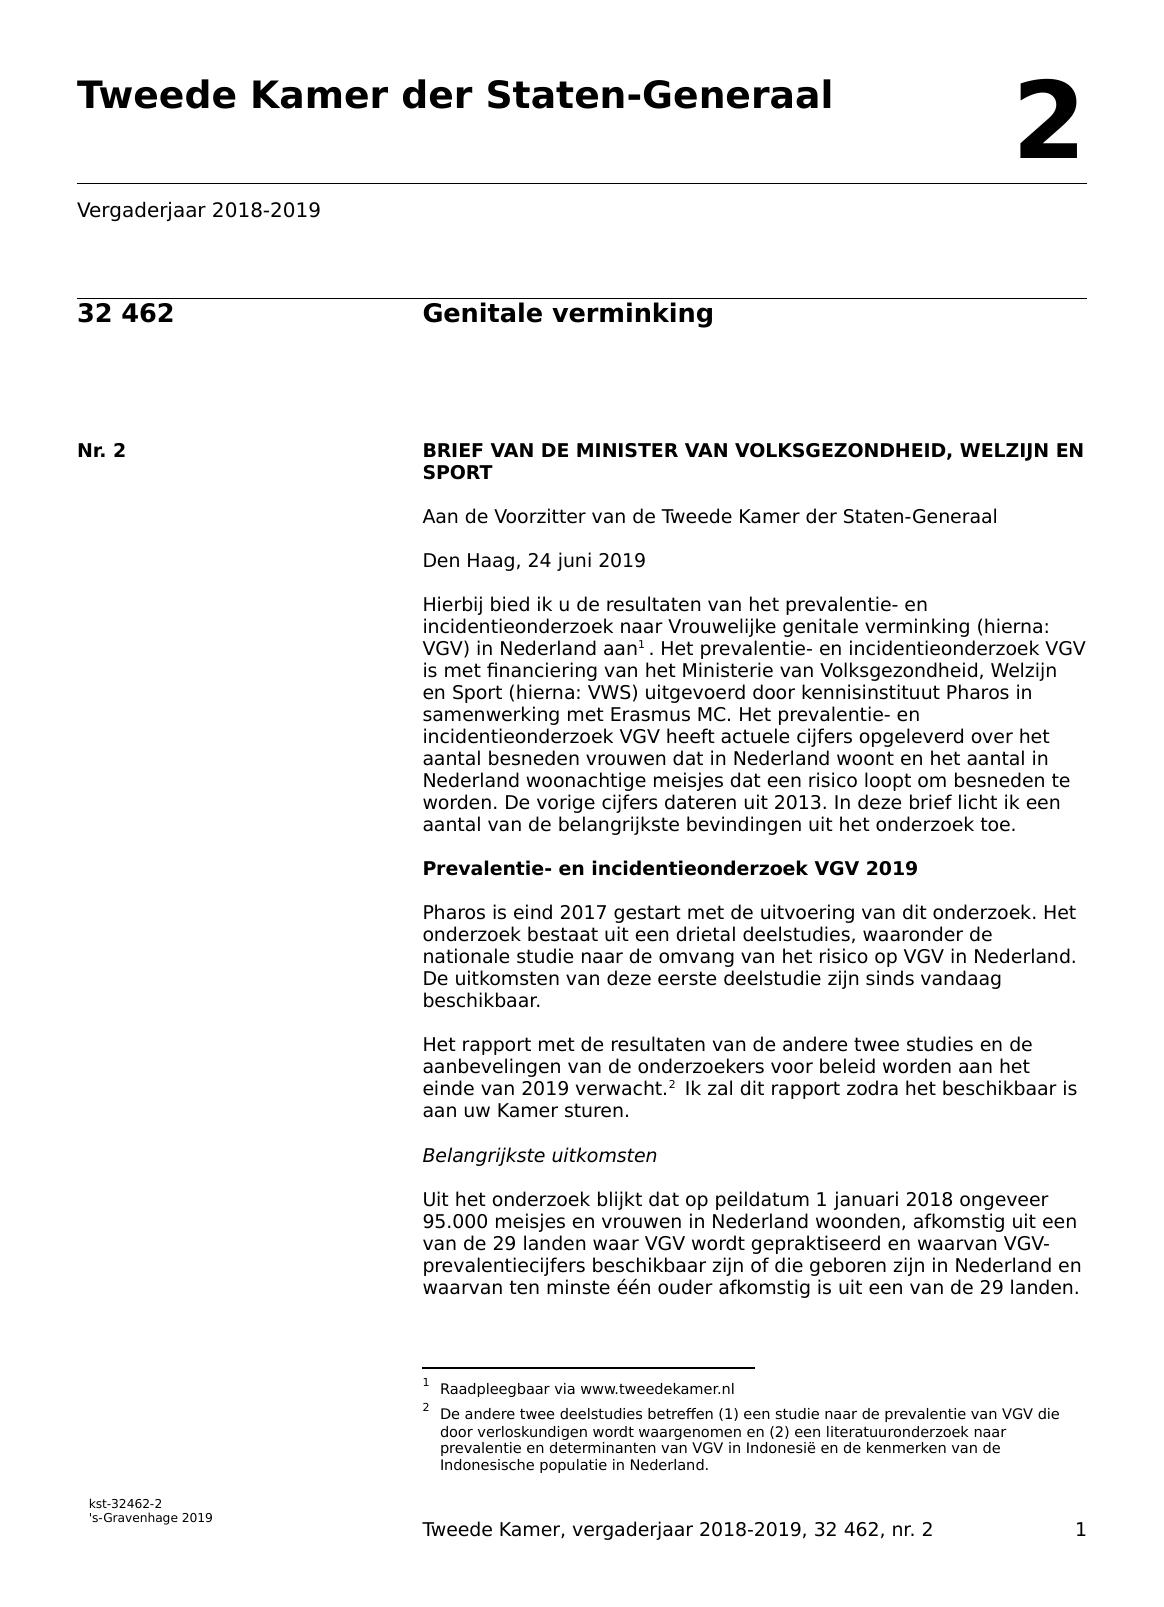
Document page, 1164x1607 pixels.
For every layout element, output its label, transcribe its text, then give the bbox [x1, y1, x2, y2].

table_header Tweede Kamer der Staten-Generaal [77, 59, 886, 183]
text De andere twee deelstudies betreffen (1) een studie naar de prevalentie van VGV die door verloskundigen wordt waargenomen en (2) een literatuuronderzoek naar prevalentie en determinanten van VGV in Indonesië en de kenmerken van de Indonesische populatie in Nederland. [422, 1402, 1087, 1474]
table_header 2 [886, 59, 1087, 183]
text Raadpleegbaar via www.tweedekamer.nl [422, 1377, 1087, 1399]
subtitle 32 462 Genitale verminking [77, 299, 1087, 329]
text Pharos is eind 2017 gestart met de uitvoering van dit onderzoek. Het onderzoek bestaat uit een drietal deelstudies, waaronder de nationale studie naar de omvang van het risico op VGV in Nederland. De uitkomsten van deze eerste deelstudie zijn sinds vandaag beschikbaar. [422, 902, 1087, 1012]
text Hierbij bied ik u de resultaten van het prevalentie- en incidentieonderzoek naar Vrouwelijke genitale verminking (hierna: VGV) in Nederland aan. Het prevalentie- en incidentieonderzoek VGV is met financiering van het Ministerie van Volksgezondheid, Welzijn en Sport (hierna: VWS) uitgevoerd door kennisinstituut Pharos in samenwerking met Erasmus MC. Het prevalentie- en incidentieonderzoek VGV heeft actuele cijfers opgeleverd over het aantal besneden vrouwen dat in Nederland woont en het aantal in Nederland woonachtige meisjes dat een risico loopt om besneden te worden. De vorige cijfers dateren uit 2013. In deze brief licht ik een aantal van de belangrijkste bevindingen uit het onderzoek toe. [422, 594, 1087, 836]
text kst-32462-2 [88, 1497, 323, 1511]
text Het rapport met de resultaten van de andere twee studies en de aanbevelingen van de onderzoekers voor beleid worden aan het einde van 2019 verwacht. Ik zal dit rapport zodra het beschikbaar is aan uw Kamer sturen. [422, 1034, 1087, 1122]
subtitle Nr. 2 BRIEF VAN DE MINISTER VAN VOLKSGEZONDHEID, WELZIJN EN SPORT [77, 440, 1087, 484]
text Uit het onderzoek blijkt dat op peildatum 1 januari 2018 ongeveer 95.000 meisjes en vrouwen in Nederland woonden, afkomstig uit een van de 29 landen waar VGV wordt gepraktiseerd en waarvan VGV-prevalentiecijfers beschikbaar zijn of die geboren zijn in Nederland en waarvan ten minste één ouder afkomstig is uit een van de 29 landen. [422, 1189, 1087, 1298]
table_cell Vergaderjaar 2018-2019 [77, 184, 1087, 298]
text Den Haag, 24 juni 2019 [422, 550, 1087, 572]
text 's-Gravenhage 2019 [88, 1511, 323, 1525]
subtitle Belangrijkste uitkomsten [422, 1144, 1087, 1166]
text Aan de Voorzitter van de Tweede Kamer der Staten-Generaal [422, 506, 1087, 528]
subtitle Prevalentie- en incidentieonderzoek VGV 2019 [422, 858, 1087, 880]
